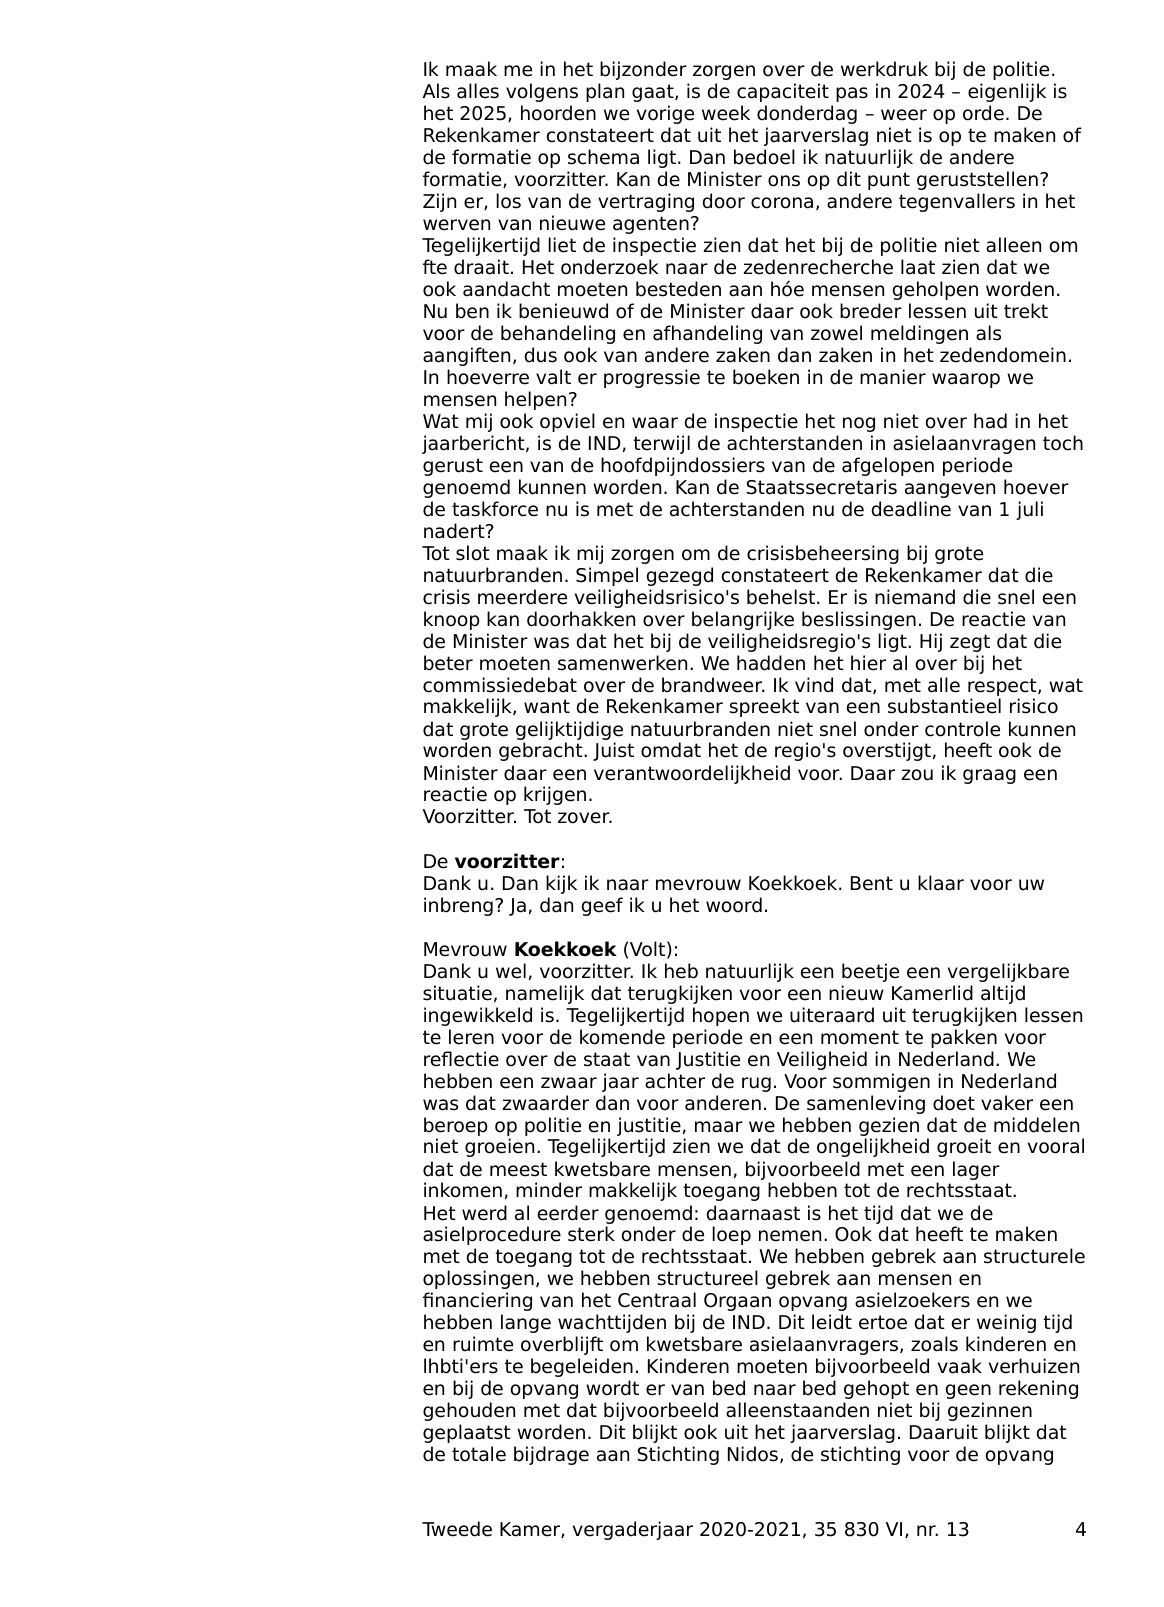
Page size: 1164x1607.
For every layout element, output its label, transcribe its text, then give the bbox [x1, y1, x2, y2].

text Wat mij ook opviel en waar de inspectie het nog niet over had in het jaarbericht, is de IND, terwijl de achterstanden in asielaanvragen toch gerust een van de hoofdpijndossiers van de afgelopen periode genoemd kunnen worden. Kan de Staatssecretaris aangeven hoever de taskforce nu is met de achterstanden nu de deadline van 1 juli nadert? [422, 411, 1087, 543]
text Het werd al eerder genoemd: daarnaast is het tijd dat we de asielprocedure sterk onder de loep nemen. Ook dat heeft te maken met de toegang tot de rechtsstaat. We hebben gebrek aan structurele oplossingen, we hebben structureel gebrek aan mensen en financiering van het Centraal Orgaan opvang asielzoekers en we hebben lange wachttijden bij de IND. Dit leidt ertoe dat er weinig tijd en ruimte overblijft om kwetsbare asielaanvragers, zoals kinderen en lhbti'ers te begeleiden. Kinderen moeten bijvoorbeeld vaak verhuizen en bij de opvang wordt er van bed naar bed gehopt en geen rekening gehouden met dat bijvoorbeeld alleenstaanden niet bij gezinnen geplaatst worden. Dit blijkt ook uit het jaarverslag. Daaruit blijkt dat de totale bijdrage aan Stichting Nidos, de stichting voor de opvang [422, 1202, 1087, 1466]
text Tegelijkertijd liet de inspectie zien dat het bij de politie niet alleen om fte draait. Het onderzoek naar de zedenrecherche laat zien dat we ook aandacht moeten besteden aan hóe mensen geholpen worden. Nu ben ik benieuwd of de Minister daar ook breder lessen uit trekt voor de behandeling en afhandeling van zowel meldingen als aangiften, dus ook van andere zaken dan zaken in het zedendomein. In hoeverre valt er progressie te boeken in de manier waarop we mensen helpen? [422, 235, 1087, 411]
text Mevrouw Koekkoek (Volt): [422, 939, 1087, 961]
text Tot slot maak ik mij zorgen om de crisisbeheersing bij grote natuurbranden. Simpel gezegd constateert de Rekenkamer dat die crisis meerdere veiligheidsrisico's behelst. Er is niemand die snel een knoop kan doorhakken over belangrijke beslissingen. De reactie van de Minister was dat het bij de veiligheidsregio's ligt. Hij zegt dat die beter moeten samenwerken. We hadden het hier al over bij het commissiedebat over de brandweer. Ik vind dat, met alle respect, wat makkelijk, want de Rekenkamer spreekt van een substantieel risico dat grote gelijktijdige natuurbranden niet snel onder controle kunnen worden gebracht. Juist omdat het de regio's overstijgt, heeft ook de Minister daar een verantwoordelijkheid voor. Daar zou ik graag een reactie op krijgen. [422, 543, 1087, 806]
text Dank u. Dan kijk ik naar mevrouw Koekkoek. Bent u klaar voor uw inbreng? Ja, dan geef ik u het woord. [422, 872, 1087, 916]
text Ik maak me in het bijzonder zorgen over de werkdruk bij de politie. Als alles volgens plan gaat, is de capaciteit pas in 2024 – eigenlijk is het 2025, hoorden we vorige week donderdag – weer op orde. De Rekenkamer constateert dat uit het jaarverslag niet is op te maken of de formatie op schema ligt. Dan bedoel ik natuurlijk de andere formatie, voorzitter. Kan de Minister ons op dit punt geruststellen? Zijn er, los van de vertraging door corona, andere tegenvallers in het werven van nieuwe agenten? [422, 59, 1087, 235]
text De voorzitter: [422, 851, 1087, 872]
text Dank u wel, voorzitter. Ik heb natuurlijk een beetje een vergelijkbare situatie, namelijk dat terugkijken voor een nieuw Kamerlid altijd ingewikkeld is. Tegelijkertijd hopen we uiteraard uit terugkijken lessen te leren voor de komende periode en een moment te pakken voor reflectie over de staat van Justitie en Veiligheid in Nederland. We hebben een zwaar jaar achter de rug. Voor sommigen in Nederland was dat zwaarder dan voor anderen. De samenleving doet vaker een beroep op politie en justitie, maar we hebben gezien dat de middelen niet groeien. Tegelijkertijd zien we dat de ongelijkheid groeit en vooral dat de meest kwetsbare mensen, bijvoorbeeld met een lager inkomen, minder makkelijk toegang hebben tot de rechtsstaat. [422, 961, 1087, 1202]
text Voorzitter. Tot zover. [422, 806, 1087, 828]
